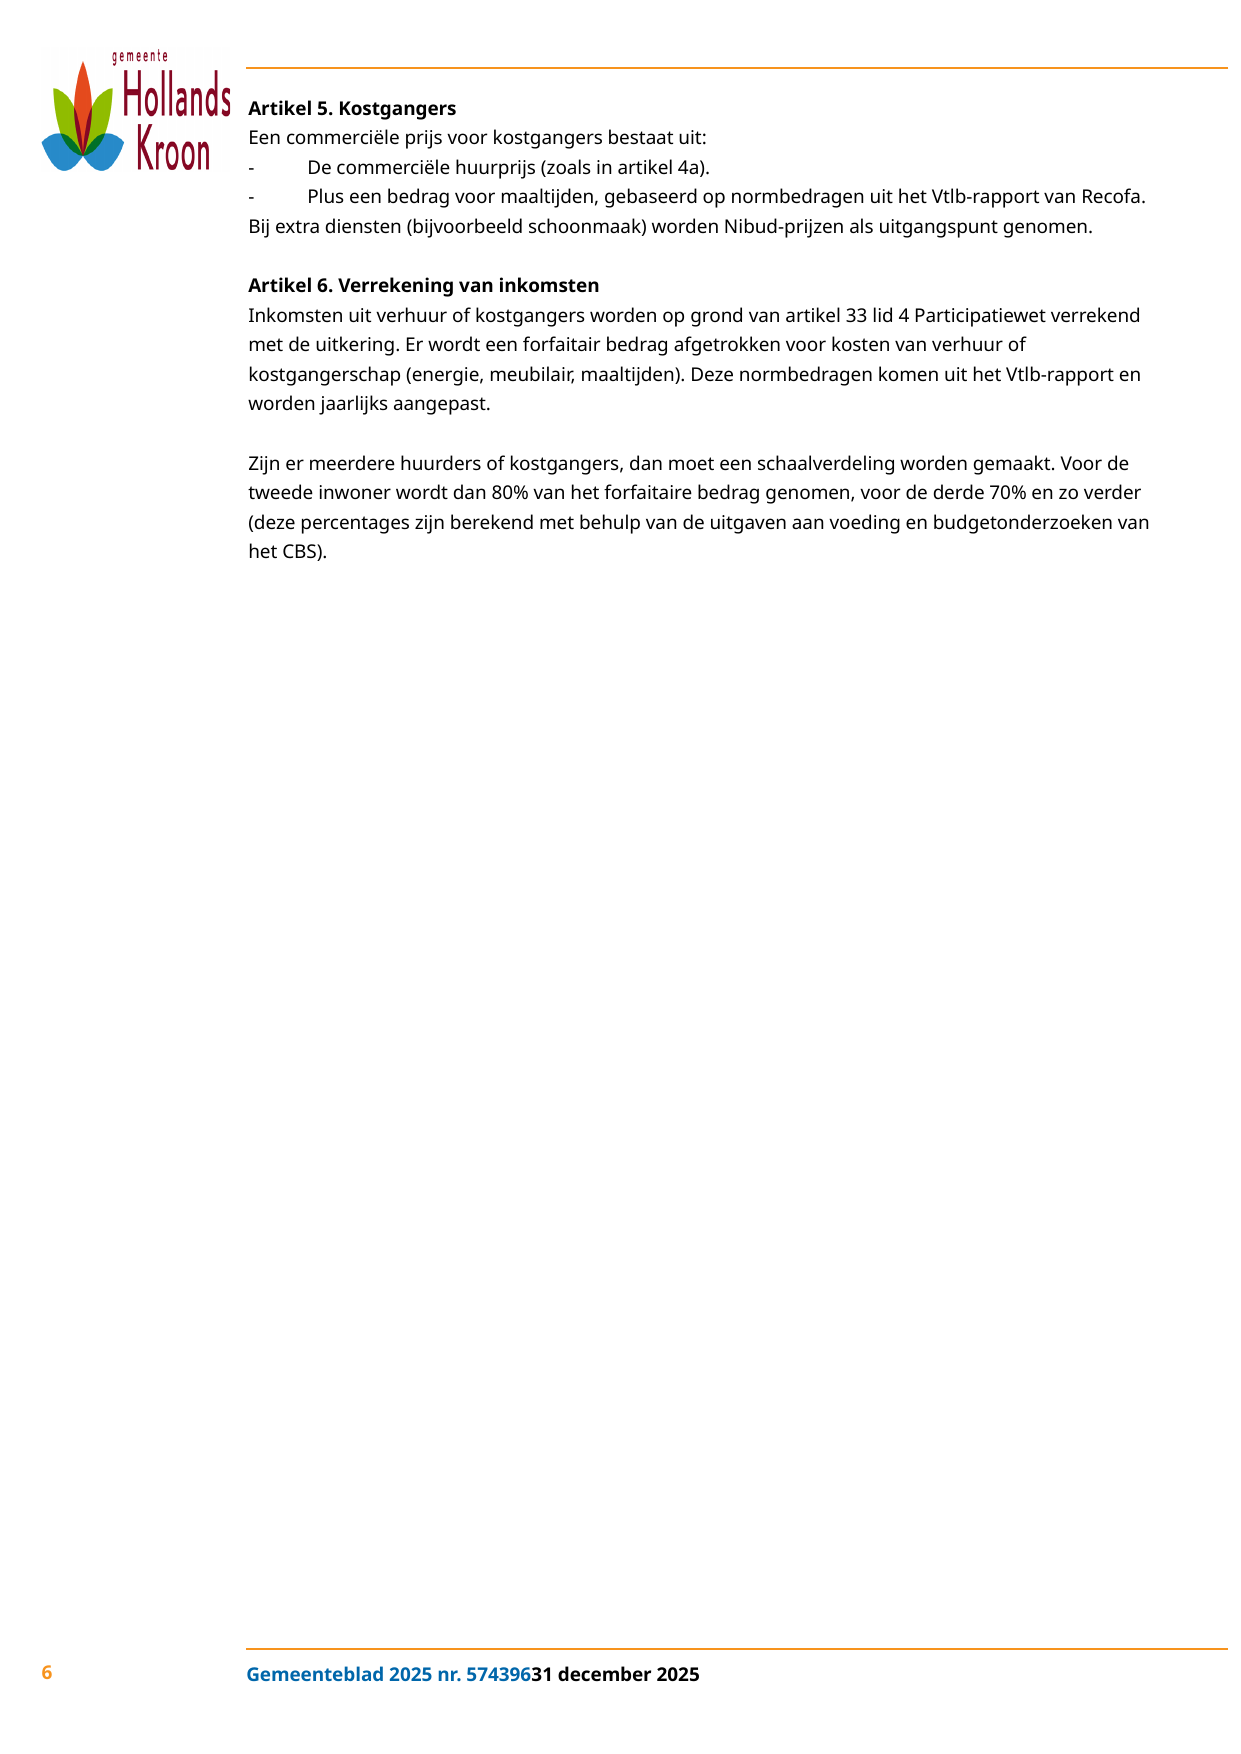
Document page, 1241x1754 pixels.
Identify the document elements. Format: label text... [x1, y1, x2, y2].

text Artikel 5. Kostgangers [248, 95, 1152, 121]
text Artikel 6. Verrekening van inkomsten [248, 272, 1152, 298]
text Een commerciële prijs voor kostgangers bestaat uit: [248, 124, 1152, 150]
list De commerciële huurprijs (zoals in artikel 4a). [248, 154, 1152, 180]
picture [41, 47, 231, 172]
text Inkomsten uit verhuur of kostgangers worden op grond van artikel 33 lid 4 Participatiewet verrekend met de uitkering. Er wordt een forfaitair bedrag afgetrokken voor kosten van verhuur of kostgangerschap (energie, meubilair, maaltijden). Deze normbedragen komen uit het Vtlb-rapport en worden jaarlijks aangepast. [248, 302, 1152, 416]
text Zijn er meerdere huurders of kostgangers, dan moet een schaalverdeling worden gemaakt. Voor de tweede inwoner wordt dan 80% van het forfaitaire bedrag genomen, voor de derde 70% en zo verder (deze percentages zijn berekend met behulp van de uitgaven aan voeding en budgetonderzoeken van het CBS). [248, 450, 1152, 564]
text Bij extra diensten (bijvoorbeeld schoonmaak) worden Nibud-prijzen als uitgangspunt genomen. [248, 213, 1152, 239]
list Plus een bedrag voor maaltijden, gebaseerd op normbedragen uit het Vtlb-rapport van Recofa. [248, 183, 1152, 209]
